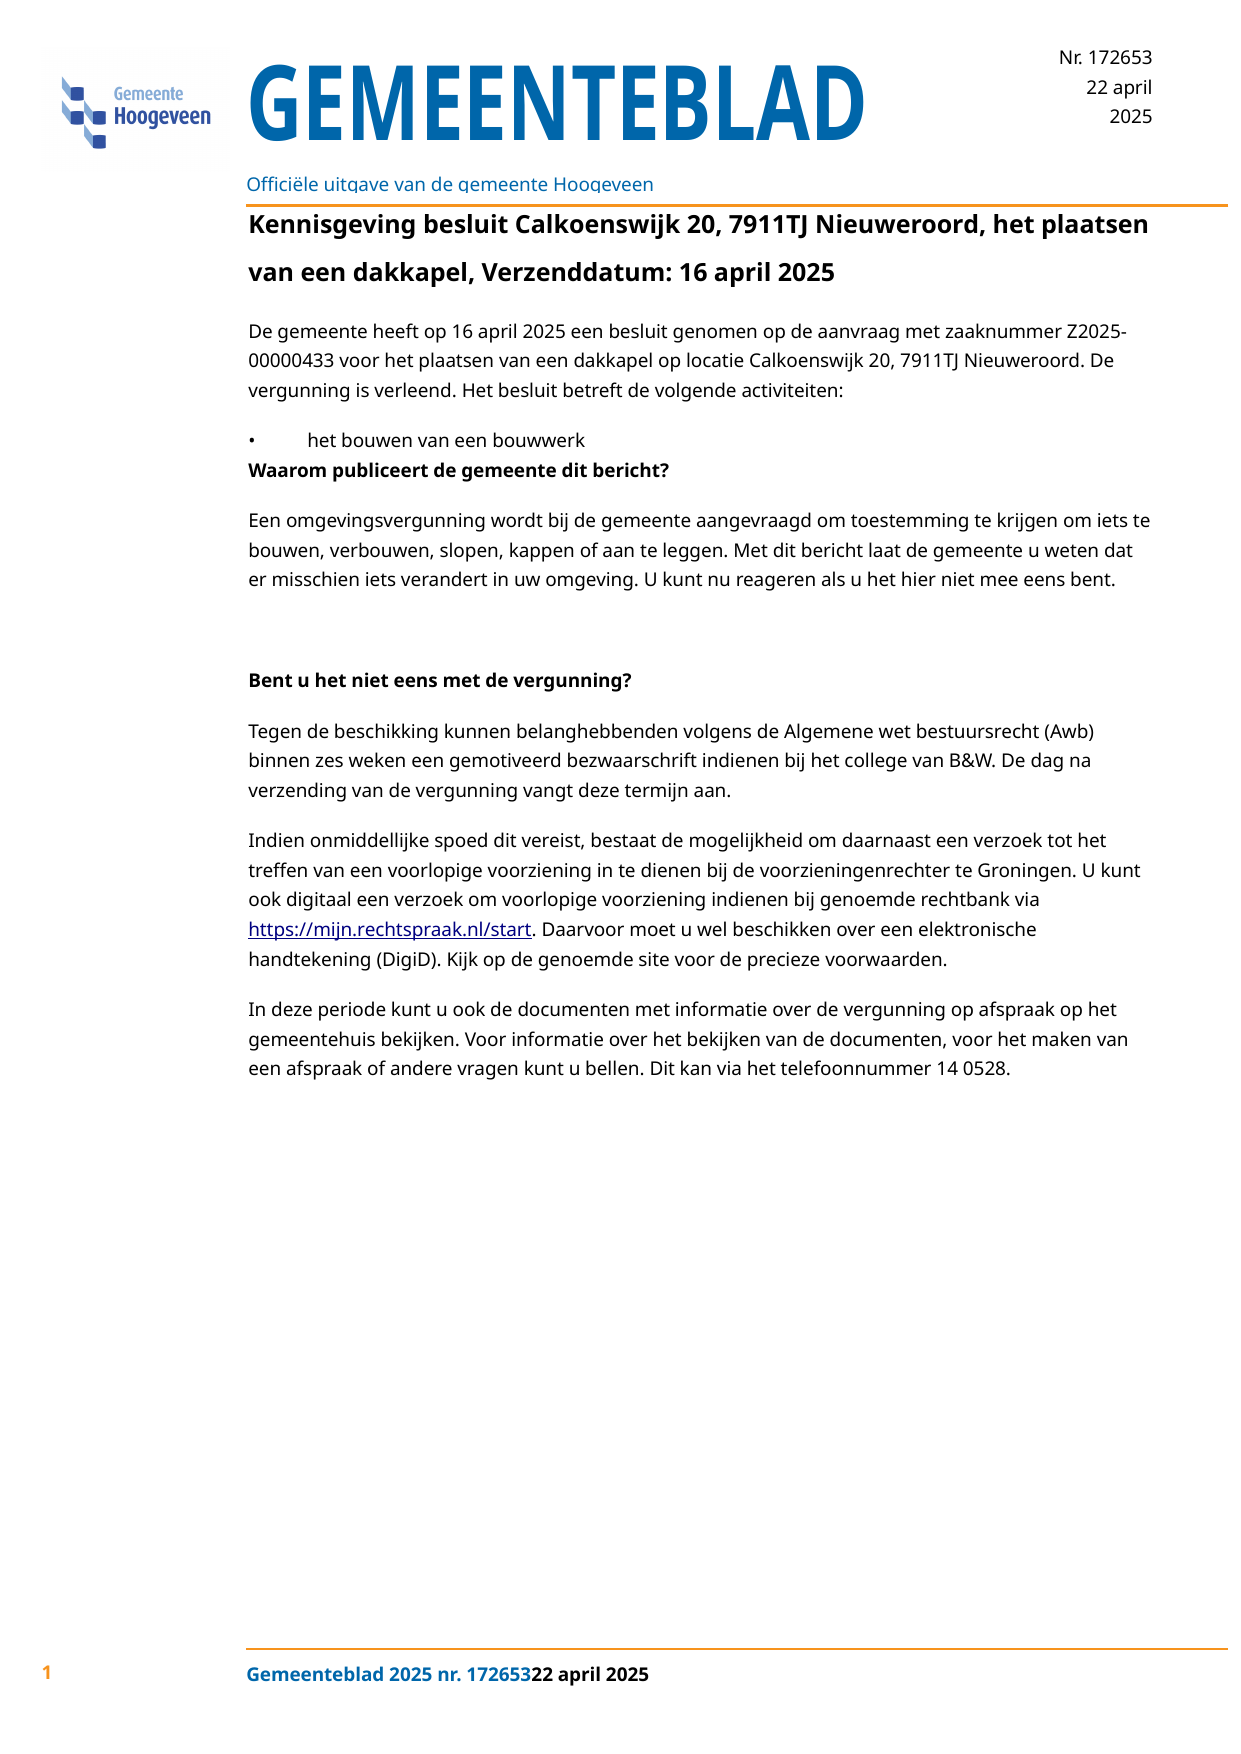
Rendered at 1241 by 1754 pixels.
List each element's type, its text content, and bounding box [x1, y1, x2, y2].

text Kennisgeving besluit Calkoenswijk 20, 7911TJ Nieuweroord, het plaatsen van een dakkapel, Verzenddatum: 16 april 2025 [248, 207, 1152, 288]
text In deze periode kunt u ook de documenten met informatie over de vergunning op afspraak op het gemeentehuis bekijken. Voor informatie over het bekijken van de documenten, voor het maken van een afspraak of andere vragen kunt u bellen. Dit kan via het telefoonnummer 14 0528. [248, 996, 1152, 1081]
text Tegen de beschikking kunnen belanghebbenden volgens de Algemene wet bestuursrecht (Awb) binnen zes weken een gemotiveerd bezwaarschrift indienen bij het college van B&W. De dag na verzending van de vergunning vangt deze termijn aan. [248, 718, 1152, 803]
list het bouwen van een bouwwerk [248, 427, 1152, 453]
text Bent u het niet eens met de vergunning? [248, 667, 1152, 693]
text Een omgevingsvergunning wordt bij de gemeente aangevraagd om toestemming te krijgen om iets te bouwen, verbouwen, slopen, kappen of aan te leggen. Met dit bericht laat de gemeente u weten dat er misschien iets verandert in uw omgeving. U kunt nu reageren als u het hier niet mee eens bent. [248, 507, 1152, 592]
text De gemeente heeft op 16 april 2025 een besluit genomen op de aanvraag met zaaknummer Z2025-00000433 voor het plaatsen van een dakkapel op locatie Calkoenswijk 20, 7911TJ Nieuweroord. De vergunning is verleend. Het besluit betreft de volgende activiteiten: [248, 318, 1152, 403]
text Indien onmiddellijke spoed dit vereist, bestaat de mogelijkheid om daarnaast een verzoek tot het treffen van een voorlopige voorziening in te dienen bij de voorzieningenrechter te Groningen. U kunt ook digitaal een verzoek om voorlopige voorziening indienen bij genoemde rechtbank via https://mijn.rechtspraak.nl/start. Daarvoor moet u wel beschikken over een elektronische handtekening (DigiD). Kijk op de genoemde site voor de precieze voorwaarden. [248, 827, 1152, 972]
text Waarom publiceert de gemeente dit bericht? [248, 457, 1152, 483]
picture [41, 47, 231, 172]
